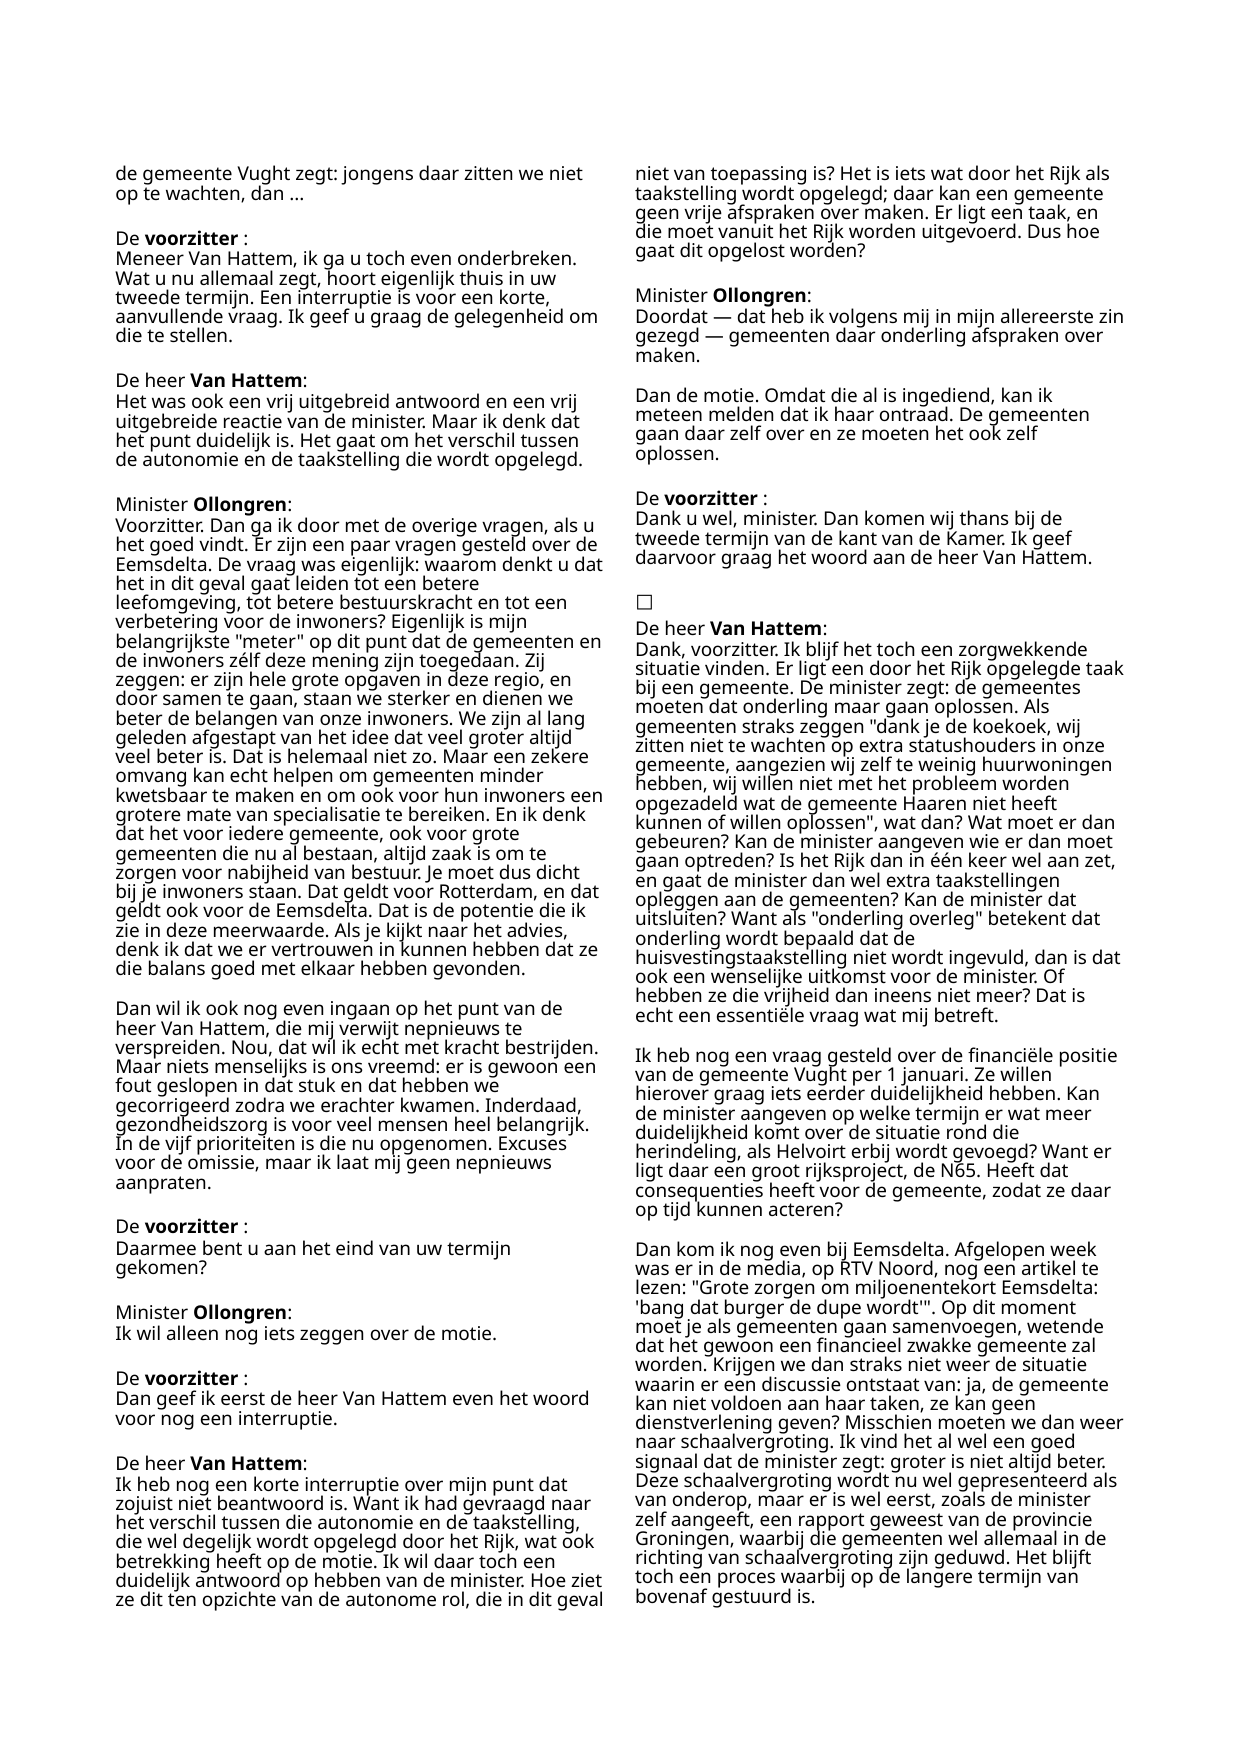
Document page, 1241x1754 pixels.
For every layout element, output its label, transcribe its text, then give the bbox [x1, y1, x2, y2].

text Ik heb nog een korte interruptie over mijn punt dat zojuist niet beantwoord is. Want ik had gevraagd naar het verschil tussen die autonomie en de taakstelling, die wel degelijk wordt opgelegd door het Rijk, wat ook betrekking heeft op de motie. Ik wil daar toch een duidelijk antwoord op hebben van de minister. Hoe ziet ze dit ten opzichte van de autonome rol, die in dit geval [115, 1476, 605, 1610]
text Ik heb nog een vraag gesteld over de financiële positie van de gemeente Vught per 1 januari. Ze willen hierover graag iets eerder duidelijkheid hebben. Kan de minister aangeven op welke termijn er wat meer duidelijkheid komt over de situatie rond die herindeling, als Helvoirt erbij wordt gevoegd? Want er ligt daar een groot rijksproject, de N65. Heeft dat consequenties heeft voor de gemeente, zodat ze daar op tijd kunnen acteren? [635, 1047, 1125, 1220]
text De heer Van Hattem: [115, 1450, 605, 1476]
text Dan geef ik eerst de heer Van Hattem even het woord voor nog een interruptie. [115, 1390, 605, 1429]
text Dank u wel, minister. Dan komen wij thans bij de tweede termijn van de kant van de Kamer. Ik geef daarvoor graag het woord aan de heer Van Hattem. [635, 510, 1125, 568]
text Voorzitter. Dan ga ik door met de overige vragen, als u het goed vindt. Er zijn een paar vragen gesteld over de Eemsdelta. De vraag was eigenlijk: waarom denkt u dat het in dit geval gaat leiden tot een betere leefomgeving, tot betere bestuurskracht en tot een verbetering voor de inwoners? Eigenlijk is mijn belangrijkste "meter" op dit punt dat de gemeenten en de inwoners zélf deze mening zijn toegedaan. Zij zeggen: er zijn hele grote opgaven in deze regio, en door samen te gaan, staan we sterker en dienen we beter de belangen van onze inwoners. We zijn al lang geleden afgestapt van het idee dat veel groter altijd veel beter is. Dat is helemaal niet zo. Maar een zekere omvang kan echt helpen om gemeenten minder kwetsbaar te maken en om ook voor hun inwoners een grotere mate van specialisatie te bereiken. En ik denk dat het voor iedere gemeente, ook voor grote gemeenten die nu al bestaan, altijd zaak is om te zorgen voor nabijheid van bestuur. Je moet dus dicht bij je inwoners staan. Dat geldt voor Rotterdam, en dat geldt ook voor de Eemsdelta. Dat is de potentie die ik zie in deze meerwaarde. Als je kijkt naar het advies, denk ik dat we er vertrouwen in kunnen hebben dat ze die balans goed met elkaar hebben gevonden. [115, 517, 605, 979]
text De heer Van Hattem: [115, 368, 605, 393]
text De voorzitter : [115, 1365, 605, 1390]
text Het was ook een vrij uitgebreid antwoord en een vrij uitgebreide reactie van de minister. Maar ik denk dat het punt duidelijk is. Het gaat om het verschil tussen de autonomie en de taakstelling die wordt opgelegd. [115, 393, 605, 470]
text Minister Ollongren: [635, 282, 1125, 308]
text De voorzitter : [115, 225, 605, 250]
text Minister Ollongren: [115, 491, 605, 517]
text Meneer Van Hattem, ik ga u toch even onderbreken. Wat u nu allemaal zegt, hoort eigenlijk thuis in uw tweede termijn. Een interruptie is voor een korte, aanvullende vraag. Ik geef u graag de gelegenheid om die te stellen. [115, 250, 605, 347]
text Dan de motie. Omdat die al is ingediend, kan ik meteen melden dat ik haar ontraad. De gemeenten gaan daar zelf over en ze moeten het ook zelf oplossen. [635, 387, 1125, 464]
text de gemeente Vught zegt: jongens daar zitten we niet op te wachten, dan ... [115, 165, 605, 204]
text De heer Van Hattem: [635, 615, 1125, 641]
text De voorzitter : [635, 485, 1125, 510]
text Doordat — dat heb ik volgens mij in mijn allereerste zin gezegd — gemeenten daar onderling afspraken over maken. [635, 308, 1125, 366]
text Dank, voorzitter. Ik blijf het toch een zorgwekkende situatie vinden. Er ligt een door het Rijk opgelegde taak bij een gemeente. De minister zegt: de gemeentes moeten dat onderling maar gaan oplossen. Als gemeenten straks zeggen "dank je de koekoek, wij zitten niet te wachten op extra statushouders in onze gemeente, aangezien wij zelf te weinig huurwoningen hebben, wij willen niet met het probleem worden opgezadeld wat de gemeente Haaren niet heeft kunnen of willen oplossen", wat dan? Wat moet er dan gebeuren? Kan de minister aangeven wie er dan moet gaan optreden? Is het Rijk dan in één keer wel aan zet, en gaat de minister dan wel extra taakstellingen opleggen aan de gemeenten? Kan de minister dat uitsluiten? Want als "onderling overleg" betekent dat onderling wordt bepaald dat de huisvestingstaakstelling niet wordt ingevuld, dan is dat ook een wenselijke uitkomst voor de minister. Of hebben ze die vrijheid dan ineens niet meer? Dat is echt een essentiële vraag wat mij betreft. [635, 641, 1125, 1026]
text Dan kom ik nog even bij Eemsdelta. Afgelopen week was er in de media, op RTV Noord, nog een artikel te lezen: "Grote zorgen om miljoenentekort Eemsdelta: 'bang dat burger de dupe wordt'". Op dit moment moet je als gemeenten gaan samenvoegen, wetende dat het gewoon een financieel zwakke gemeente zal worden. Krijgen we dan straks niet weer de situatie waarin er een discussie ontstaat van: ja, de gemeente kan niet voldoen aan haar taken, ze kan geen dienstverlening geven? Misschien moeten we dan weer naar schaalvergroting. Ik vind het al wel een goed signaal dat de minister zegt: groter is niet altijd beter. Deze schaalvergroting wordt nu wel gepresenteerd als van onderop, maar er is wel eerst, zoals de minister zelf aangeeft, een rapport geweest van de provincie Groningen, waarbij die gemeenten wel allemaal in de richting van schaalvergroting zijn geduwd. Het blijft toch een proces waarbij op de langere termijn van bovenaf gestuurd is. [635, 1241, 1125, 1607]
text De voorzitter : [115, 1214, 605, 1239]
text Dan wil ik ook nog even ingaan op het punt van de heer Van Hattem, die mij verwijt nepnieuws te verspreiden. Nou, dat wil ik echt met kracht bestrijden. Maar niets menselijks is ons vreemd: er is gewoon een fout geslopen in dat stuk en dat hebben we gecorrigeerd zodra we erachter kwamen. Inderdaad, gezondheidszorg is voor veel mensen heel belangrijk. In de vijf prioriteiten is die nu opgenomen. Excuses voor de omissie, maar ik laat mij geen nepnieuws aanpraten. [115, 1000, 605, 1193]
text Minister Ollongren: [115, 1299, 605, 1324]
text ⬜ [635, 589, 1125, 615]
text Ik wil alleen nog iets zeggen over de motie. [115, 1324, 605, 1344]
text niet van toepassing is? Het is iets wat door het Rijk als taakstelling wordt opgelegd; daar kan een gemeente geen vrije afspraken over maken. Er ligt een taak, en die moet vanuit het Rijk worden uitgevoerd. Dus hoe gaat dit opgelost worden? [635, 165, 1125, 262]
text Daarmee bent u aan het eind van uw termijn gekomen? [115, 1239, 605, 1278]
